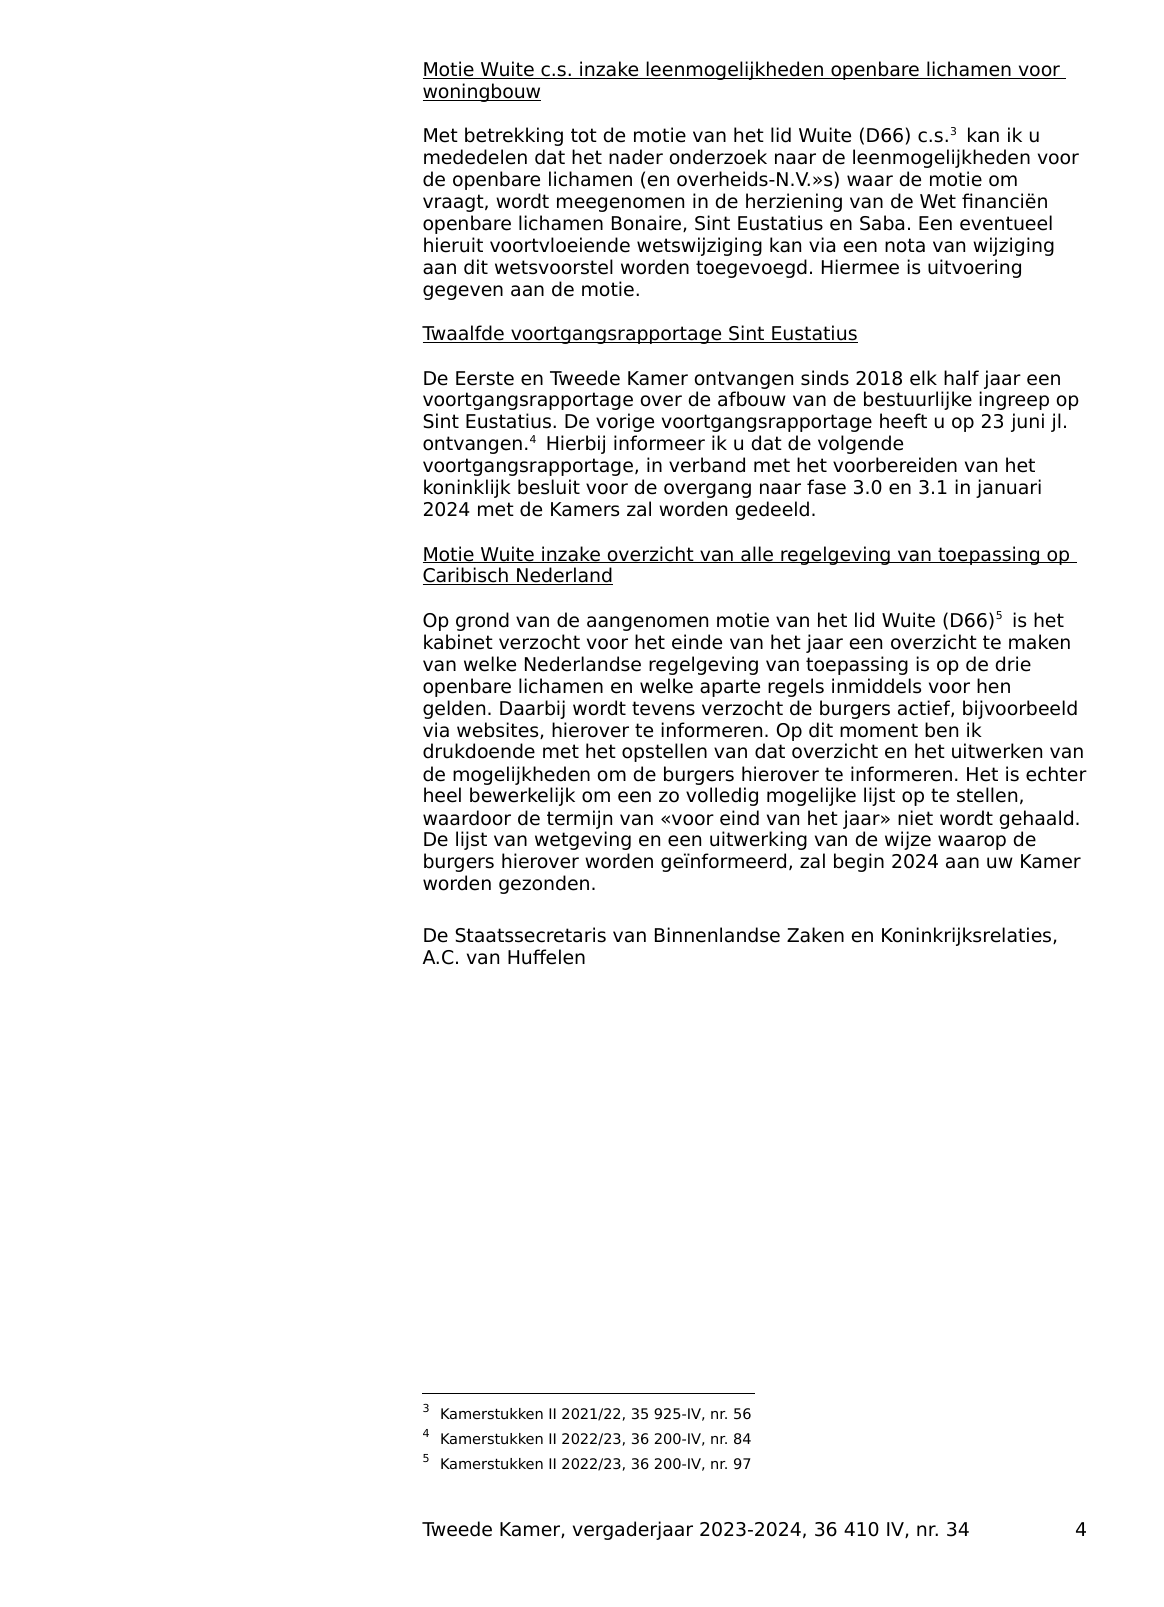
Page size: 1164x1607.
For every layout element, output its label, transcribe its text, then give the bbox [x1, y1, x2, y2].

text Kamerstukken II 2022/23, 36 200-IV, nr. 97 [422, 1452, 1087, 1474]
subtitle Motie Wuite inzake overzicht van alle regelgeving van toepassing op Caribisch Nederland [422, 543, 1087, 587]
text Kamerstukken II 2021/22, 35 925-IV, nr. 56 [422, 1402, 1087, 1424]
text Kamerstukken II 2022/23, 36 200-IV, nr. 84 [422, 1427, 1087, 1449]
subtitle Motie Wuite c.s. inzake leenmogelijkheden openbare lichamen voor woningbouw [422, 59, 1087, 103]
subtitle Twaalfde voortgangsrapportage Sint Eustatius [422, 323, 1087, 345]
text Met betrekking tot de motie van het lid Wuite (D66) c.s. kan ik u mededelen dat het nader onderzoek naar de leenmogelijkheden voor de openbare lichamen (en overheids-N.V.»s) waar de motie om vraagt, wordt meegenomen in de herziening van de Wet financiën openbare lichamen Bonaire, Sint Eustatius en Saba. Een eventueel hieruit voortvloeiende wetswijziging kan via een nota van wijziging aan dit wetsvoorstel worden toegevoegd. Hiermee is uitvoering gegeven aan de motie. [422, 125, 1087, 301]
text De Eerste en Tweede Kamer ontvangen sinds 2018 elk half jaar een voortgangsrapportage over de afbouw van de bestuurlijke ingreep op Sint Eustatius. De vorige voortgangsrapportage heeft u op 23 juni jl. ontvangen. Hierbij informeer ik u dat de volgende voortgangsrapportage, in verband met het voorbereiden van het koninklijk besluit voor de overgang naar fase 3.0 en 3.1 in januari 2024 met de Kamers zal worden gedeeld. [422, 367, 1087, 521]
text Op grond van de aangenomen motie van het lid Wuite (D66) is het kabinet verzocht voor het einde van het jaar een overzicht te maken van welke Nederlandse regelgeving van toepassing is op de drie openbare lichamen en welke aparte regels inmiddels voor hen gelden. Daarbij wordt tevens verzocht de burgers actief, bijvoorbeeld via websites, hierover te informeren. Op dit moment ben ik drukdoende met het opstellen van dat overzicht en het uitwerken van de mogelijkheden om de burgers hierover te informeren. Het is echter heel bewerkelijk om een zo volledig mogelijke lijst op te stellen, waardoor de termijn van «voor eind van het jaar» niet wordt gehaald. De lijst van wetgeving en een uitwerking van de wijze waarop de burgers hierover worden geïnformeerd, zal begin 2024 aan uw Kamer worden gezonden. [422, 609, 1087, 895]
text De Staatssecretaris van Binnenlandse Zaken en Koninkrijksrelaties, A.C. van Huffelen [422, 925, 1087, 969]
